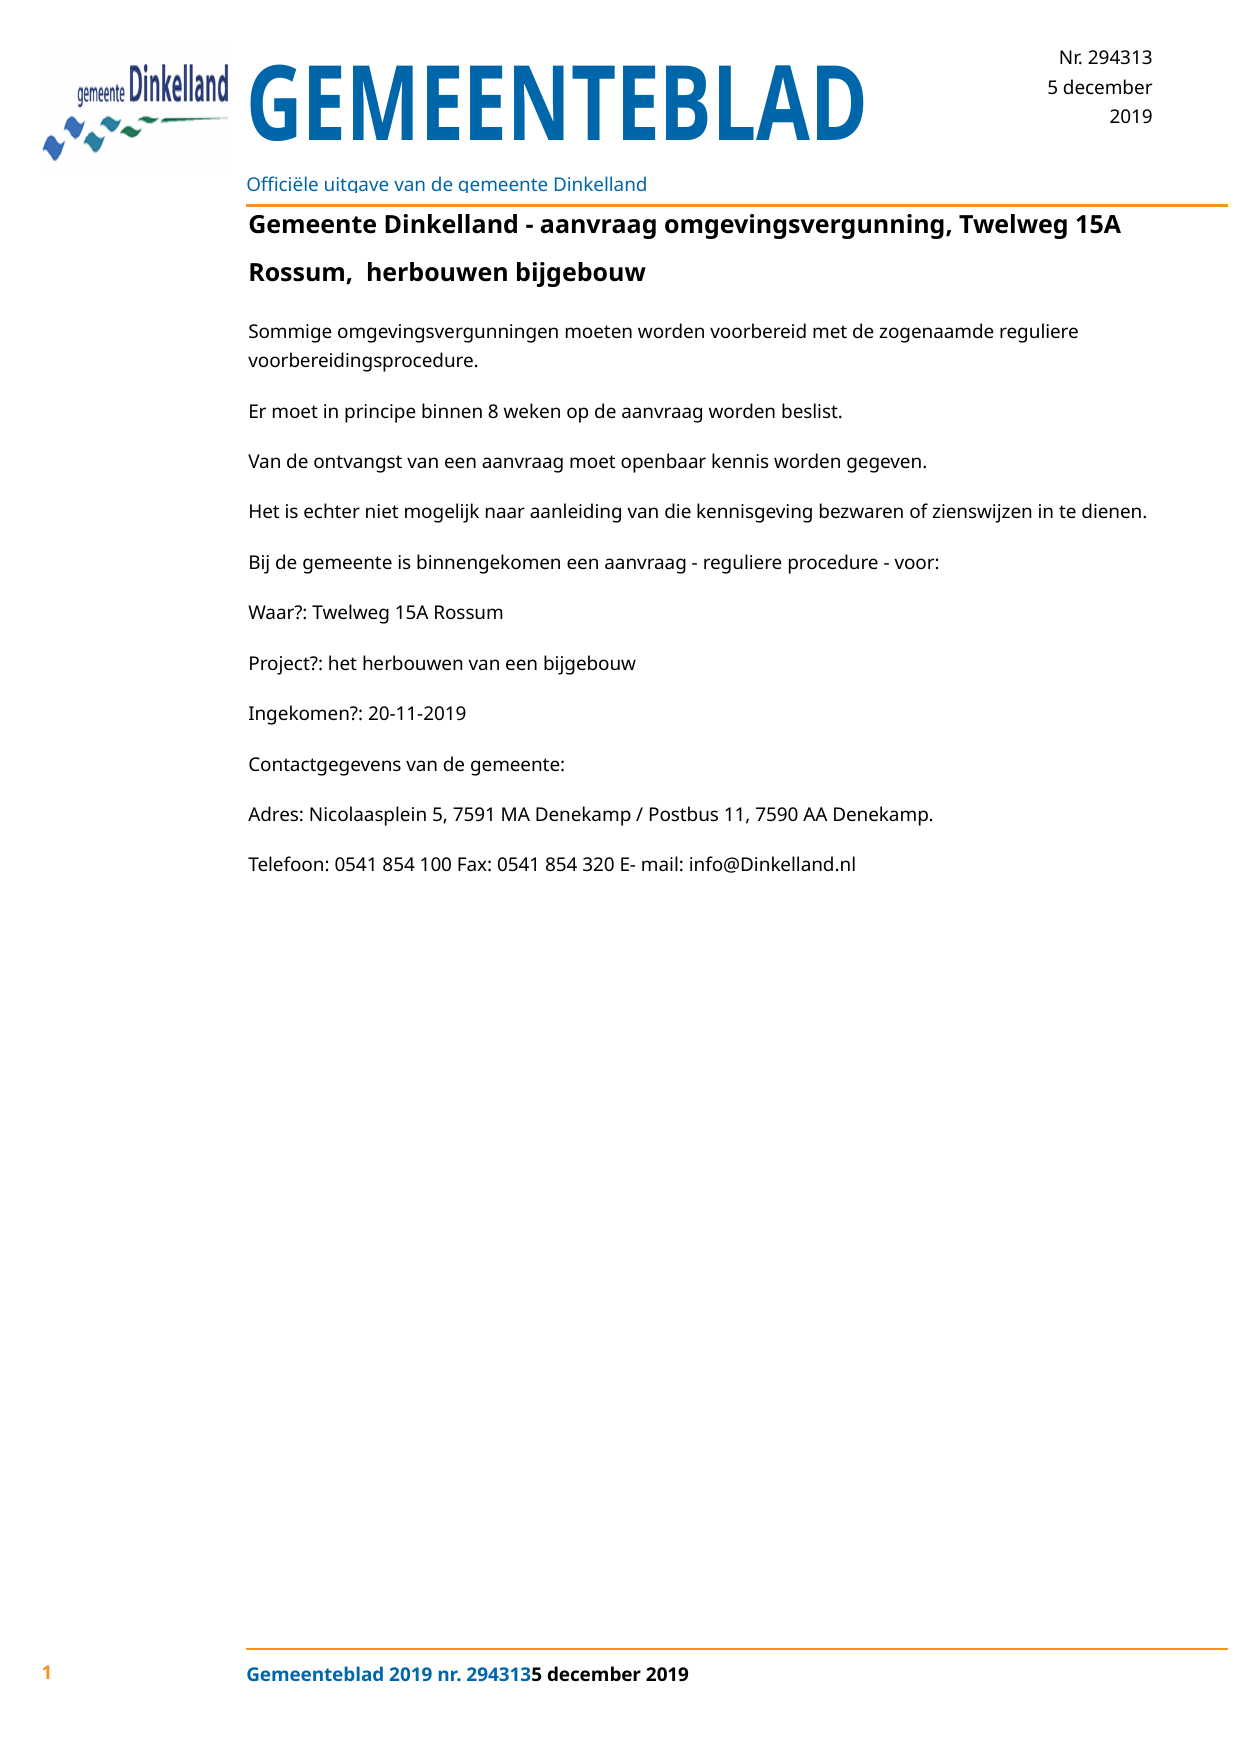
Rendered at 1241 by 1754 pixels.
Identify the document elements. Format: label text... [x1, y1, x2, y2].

text Er moet in principe binnen 8 weken op de aanvraag worden beslist. [248, 398, 1152, 424]
text Het is echter niet mogelijk naar aanleiding van die kennisgeving bezwaren of zienswijzen in te dienen. [248, 499, 1152, 524]
text Van de ontvangst van een aanvraag moet openbaar kennis worden gegeven. [248, 448, 1152, 474]
picture [41, 47, 231, 172]
text Waar?: Twelweg 15A Rossum [248, 599, 1152, 625]
text Contactgegevens van de gemeente: [248, 751, 1152, 777]
text Bij de gemeente is binnengekomen een aanvraag - reguliere procedure - voor: [248, 549, 1152, 575]
text Sommige omgevingsvergunningen moeten worden voorbereid met de zogenaamde reguliere voorbereidingsprocedure. [248, 318, 1152, 373]
text Telefoon: 0541 854 100 Fax: 0541 854 320 E- mail: info@Dinkelland.nl [248, 852, 1152, 877]
text Gemeente Dinkelland - aanvraag omgevingsvergunning, Twelweg 15A Rossum, herbouwen bijgebouw [248, 207, 1152, 288]
text Project?: het herbouwen van een bijgebouw [248, 650, 1152, 676]
text Adres: Nicolaasplein 5, 7591 MA Denekamp / Postbus 11, 7590 AA Denekamp. [248, 801, 1152, 827]
text Ingekomen?: 20-11-2019 [248, 700, 1152, 726]
